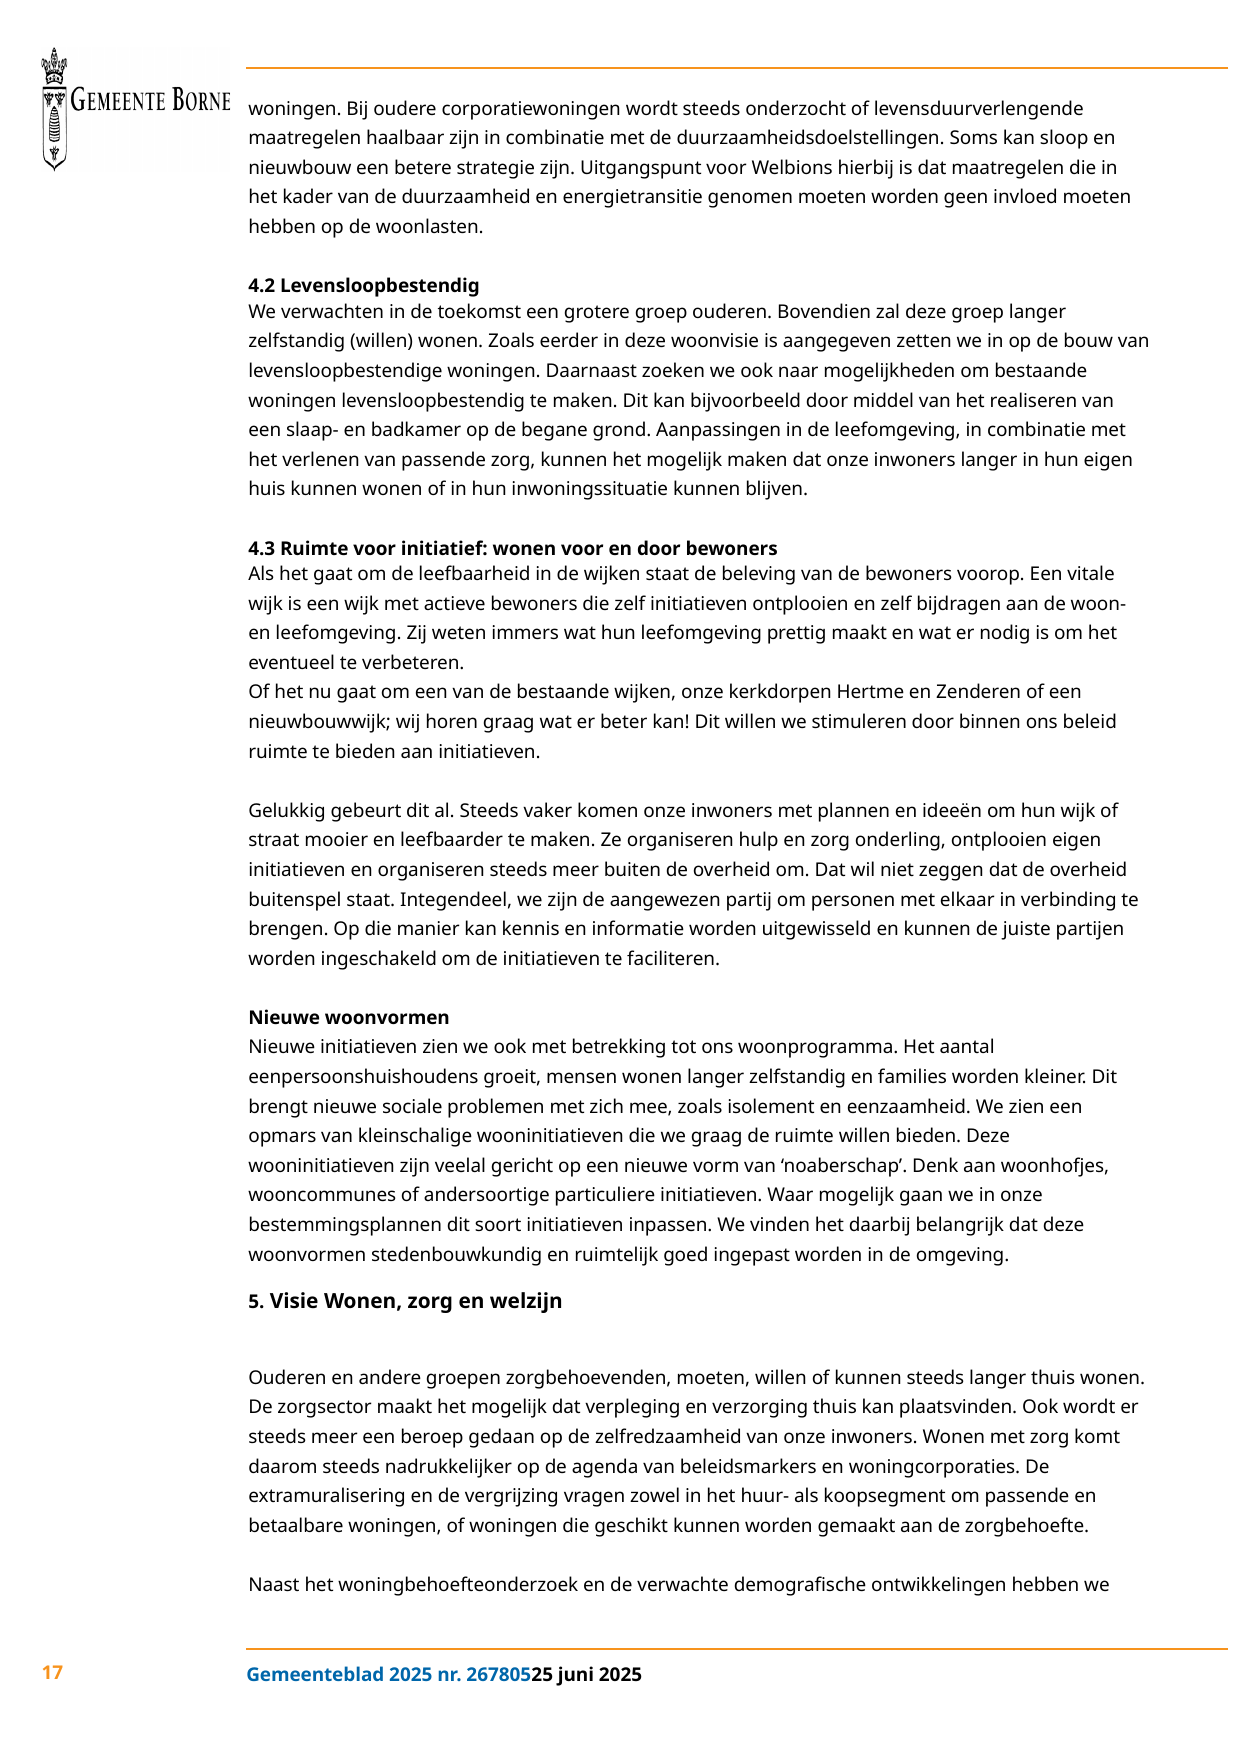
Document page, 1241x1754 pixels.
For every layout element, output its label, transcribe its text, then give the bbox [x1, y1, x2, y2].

text 4.3 Ruimte voor initiatief: wonen voor en door bewoners [248, 535, 1152, 560]
text Of het nu gaat om een van de bestaande wijken, onze kerkdorpen Hertme en Zenderen of een nieuwbouwwijk; wij horen graag wat er beter kan! Dit willen we stimuleren door binnen ons beleid ruimte te bieden aan initiatieven. [248, 679, 1152, 764]
text Gelukkig gebeurt dit al. Steeds vaker komen onze inwoners met plannen en ideeën om hun wijk of straat mooier en leefbaarder te maken. Ze organiseren hulp en zorg onderling, ontplooien eigen initiatieven en organiseren steeds meer buiten de overheid om. Dat wil niet zeggen dat de overheid buitenspel staat. Integendeel, we zijn de aangewezen partij om personen met elkaar in verbinding te brengen. Op die manier kan kennis en informatie worden uitgewisseld en kunnen de juiste partijen worden ingeschakeld om de initiatieven te faciliteren. [248, 797, 1152, 971]
text Nieuwe initiatieven zien we ook met betrekking tot ons woonprogramma. Het aantal eenpersoonshuishoudens groeit, mensen wonen langer zelfstandig en families worden kleiner. Dit brengt nieuwe sociale problemen met zich mee, zoals isolement en eenzaamheid. We zien een opmars van kleinschalige wooninitiatieven die we graag de ruimte willen bieden. Deze wooninitiatieven zijn veelal gericht op een nieuwe vorm van ‘noaberschap’. Denk aan woonhofjes, wooncommunes of andersoortige particuliere initiatieven. Waar mogelijk gaan we in onze bestemmingsplannen dit soort initiatieven inpassen. We vinden het daarbij belangrijk dat deze woonvormen stedenbouwkundig en ruimtelijk goed ingepast worden in de omgeving. [248, 1034, 1152, 1267]
picture [41, 47, 231, 172]
text woningen. Bij oudere corporatiewoningen wordt steeds onderzocht of levensduurverlengende maatregelen haalbaar zijn in combinatie met de duurzaamheidsdoelstellingen. Soms kan sloop en nieuwbouw een betere strategie zijn. Uitgangspunt voor Welbions hierbij is dat maatregelen die in het kader van de duurzaamheid en energietransitie genomen moeten worden geen invloed moeten hebben op de woonlasten. [248, 95, 1152, 239]
text Ouderen en andere groepen zorgbehoevenden, moeten, willen of kunnen steeds langer thuis wonen. De zorgsector maakt het mogelijk dat verpleging en verzorging thuis kan plaatsvinden. Ook wordt er steeds meer een beroep gedaan op de zelfredzaamheid van onze inwoners. Wonen met zorg komt daarom steeds nadrukkelijker op de agenda van beleidsmarkers en woningcorporaties. De extramuralisering en de vergrijzing vragen zowel in het huur- als koopsegment om passende en betaalbare woningen, of woningen die geschikt kunnen worden gemaakt aan de zorgbehoefte. [248, 1364, 1152, 1538]
text We verwachten in de toekomst een grotere groep ouderen. Bovendien zal deze groep langer zelfstandig (willen) wonen. Zoals eerder in deze woonvisie is aangegeven zetten we in op de bouw van levensloopbestendige woningen. Daarnaast zoeken we ook naar mogelijkheden om bestaande woningen levensloopbestendig te maken. Dit kan bijvoorbeeld door middel van het realiseren van een slaap- en badkamer op de begane grond. Aanpassingen in de leefomgeving, in combinatie met het verlenen van passende zorg, kunnen het mogelijk maken dat onze inwoners langer in hun eigen huis kunnen wonen of in hun inwoningssituatie kunnen blijven. [248, 298, 1152, 501]
text Naast het woningbehoefteonderzoek en de verwachte demografische ontwikkelingen hebben we [248, 1571, 1152, 1597]
text Nieuwe woonvormen [248, 1004, 1152, 1030]
text Als het gaat om de leefbaarheid in de wijken staat de beleving van de bewoners voorop. Een vitale wijk is een wijk met actieve bewoners die zelf initiatieven ontplooien en zelf bijdragen aan de woon- en leefomgeving. Zij weten immers wat hun leefomgeving prettig maakt en wat er nodig is om het eventueel te verbeteren. [248, 560, 1152, 675]
text 4.2 Levensloopbestendig [248, 272, 1152, 298]
text 5. Visie Wonen, zorg en welzijn [248, 1286, 1152, 1315]
